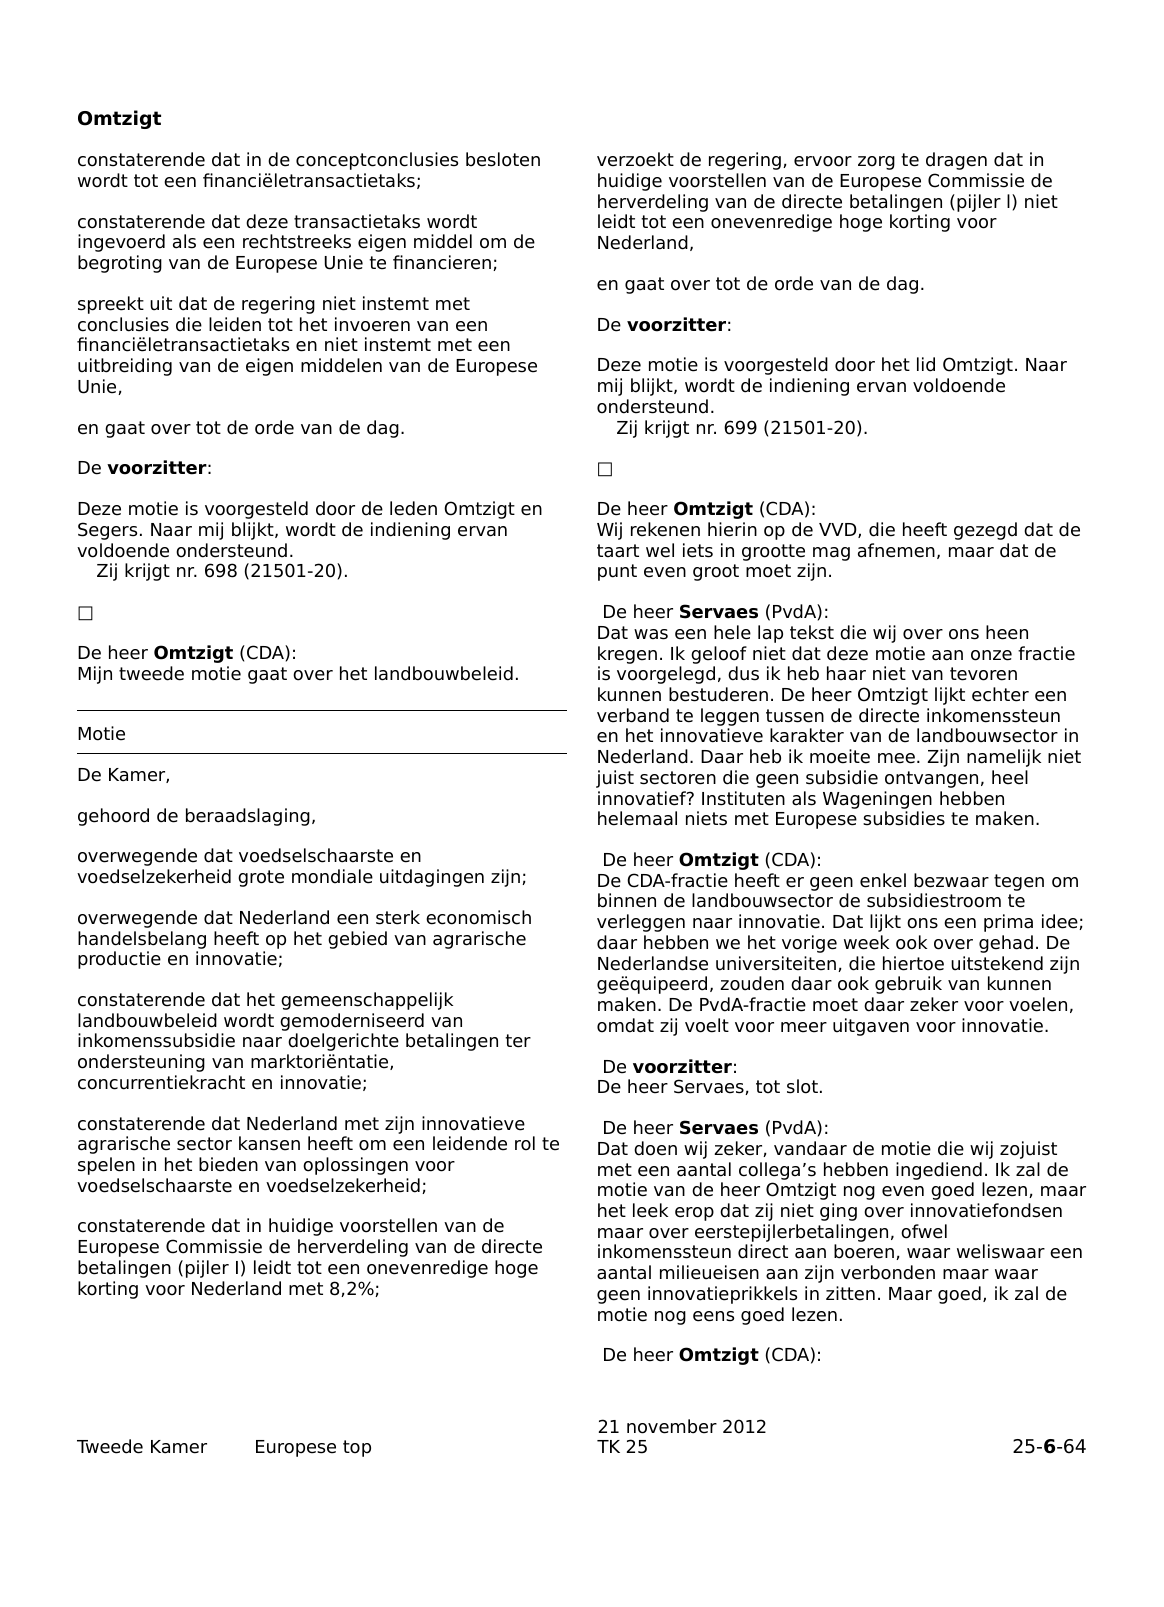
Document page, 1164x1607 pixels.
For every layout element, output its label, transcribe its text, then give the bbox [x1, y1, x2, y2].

text overwegende dat voedselschaarste en voedselzekerheid grote mondiale uitdagingen zijn; [77, 846, 567, 888]
text gehoord de beraadslaging, [77, 805, 567, 826]
text en gaat over tot de orde van de dag. [77, 417, 567, 438]
text constaterende dat in huidige voorstellen van de Europese Commissie de herverdeling van de directe betalingen (pijler I) leidt tot een onevenredige hoge korting voor Nederland met 8,2%; [77, 1216, 567, 1299]
text verzoekt de regering, ervoor zorg te dragen dat in huidige voorstellen van de Europese Commissie de herverdeling van de directe betalingen (pijler l) niet leidt tot een onevenredige hoge korting voor Nederland, [596, 150, 1087, 254]
text De CDA-fractie heeft er geen enkel bezwaar tegen om binnen de landbouwsector de subsidiestroom te verleggen naar innovatie. Dat lijkt ons een prima idee; daar hebben we het vorige week ook over gehad. De Nederlandse universiteiten, die hiertoe uitstekend zijn geëquipeerd, zouden daar ook gebruik van kunnen maken. De PvdA-fractie moet daar zeker voor voelen, omdat zij voelt voor meer uitgaven voor innovatie. [596, 871, 1087, 1036]
text De heer Omtzigt (CDA): [77, 643, 567, 663]
text Deze motie is voorgesteld door de leden Omtzigt en Segers. Naar mij blijkt, wordt de indiening ervan voldoende ondersteund. [77, 499, 567, 561]
text spreekt uit dat de regering niet instemt met conclusies die leiden tot het invoeren van een financiëletransactietaks en niet instemt met een uitbreiding van de eigen middelen van de Europese Unie, [77, 294, 567, 397]
text constaterende dat Nederland met zijn innovatieve agrarische sector kansen heeft om een leidende rol te spelen in het bieden van oplossingen voor voedselschaarste en voedselzekerheid; [77, 1113, 567, 1196]
text De voorzitter: [596, 1056, 1087, 1077]
text Motie [77, 724, 567, 745]
text constaterende dat het gemeenschappelijk landbouwbeleid wordt gemoderniseerd van inkomenssubsidie naar doelgerichte betalingen ter ondersteuning van marktoriëntatie, concurrentiekracht en innovatie; [77, 990, 567, 1093]
text De heer Omtzigt (CDA): [596, 850, 1087, 871]
text constaterende dat in de conceptconclusies besloten wordt tot een financiëletransactietaks; [77, 150, 567, 192]
text De voorzitter: [596, 314, 1087, 335]
text Mijn tweede motie gaat over het landbouwbeleid. [77, 663, 567, 684]
text Zij krijgt nr. 699 (21501-20). [596, 417, 1087, 438]
text en gaat over tot de orde van de dag. [596, 274, 1087, 294]
text Dat doen wij zeker, vandaar de motie die wij zojuist met een aantal collega’s hebben ingediend. Ik zal de motie van de heer Omtzigt nog even goed lezen, maar het leek erop dat zij niet ging over innovatiefondsen maar over eerstepijlerbetalingen, ofwel inkomenssteun direct aan boeren, waar weliswaar een aantal milieueisen aan zijn verbonden maar waar geen innovatieprikkels in zitten. Maar goed, ik zal de motie nog eens goed lezen. [596, 1139, 1087, 1325]
text De heer Servaes (PvdA): [596, 602, 1087, 623]
text overwegende dat Nederland een sterk economisch handelsbelang heeft op het gebied van agrarische productie en innovatie; [77, 908, 567, 970]
text Zij krijgt nr. 698 (21501-20). [77, 561, 567, 582]
text □ [596, 458, 1087, 479]
text De heer Omtzigt (CDA): [596, 1345, 1087, 1366]
text De Kamer, [77, 765, 567, 785]
text De heer Servaes (PvdA): [596, 1118, 1087, 1139]
text Deze motie is voorgesteld door het lid Omtzigt. Naar mij blijkt, wordt de indiening ervan voldoende ondersteund. [596, 355, 1087, 417]
text De voorzitter: [77, 458, 567, 479]
text De heer Omtzigt (CDA): [596, 499, 1087, 520]
text Wij rekenen hierin op de VVD, die heeft gezegd dat de taart wel iets in grootte mag afnemen, maar dat de punt even groot moet zijn. [596, 520, 1087, 582]
text De heer Servaes, tot slot. [596, 1077, 1087, 1098]
text □ [77, 602, 567, 623]
text Dat was een hele lap tekst die wij over ons heen kregen. Ik geloof niet dat deze motie aan onze fractie is voorgelegd, dus ik heb haar niet van tevoren kunnen bestuderen. De heer Omtzigt lijkt echter een verband te leggen tussen de directe inkomenssteun en het innovatieve karakter van de landbouwsector in Nederland. Daar heb ik moeite mee. Zijn namelijk niet juist sectoren die geen subsidie ontvangen, heel innovatief? Instituten als Wageningen hebben helemaal niets met Europese subsidies te maken. [596, 623, 1087, 830]
text constaterende dat deze transactietaks wordt ingevoerd als een rechtstreeks eigen middel om de begroting van de Europese Unie te financieren; [77, 212, 567, 274]
